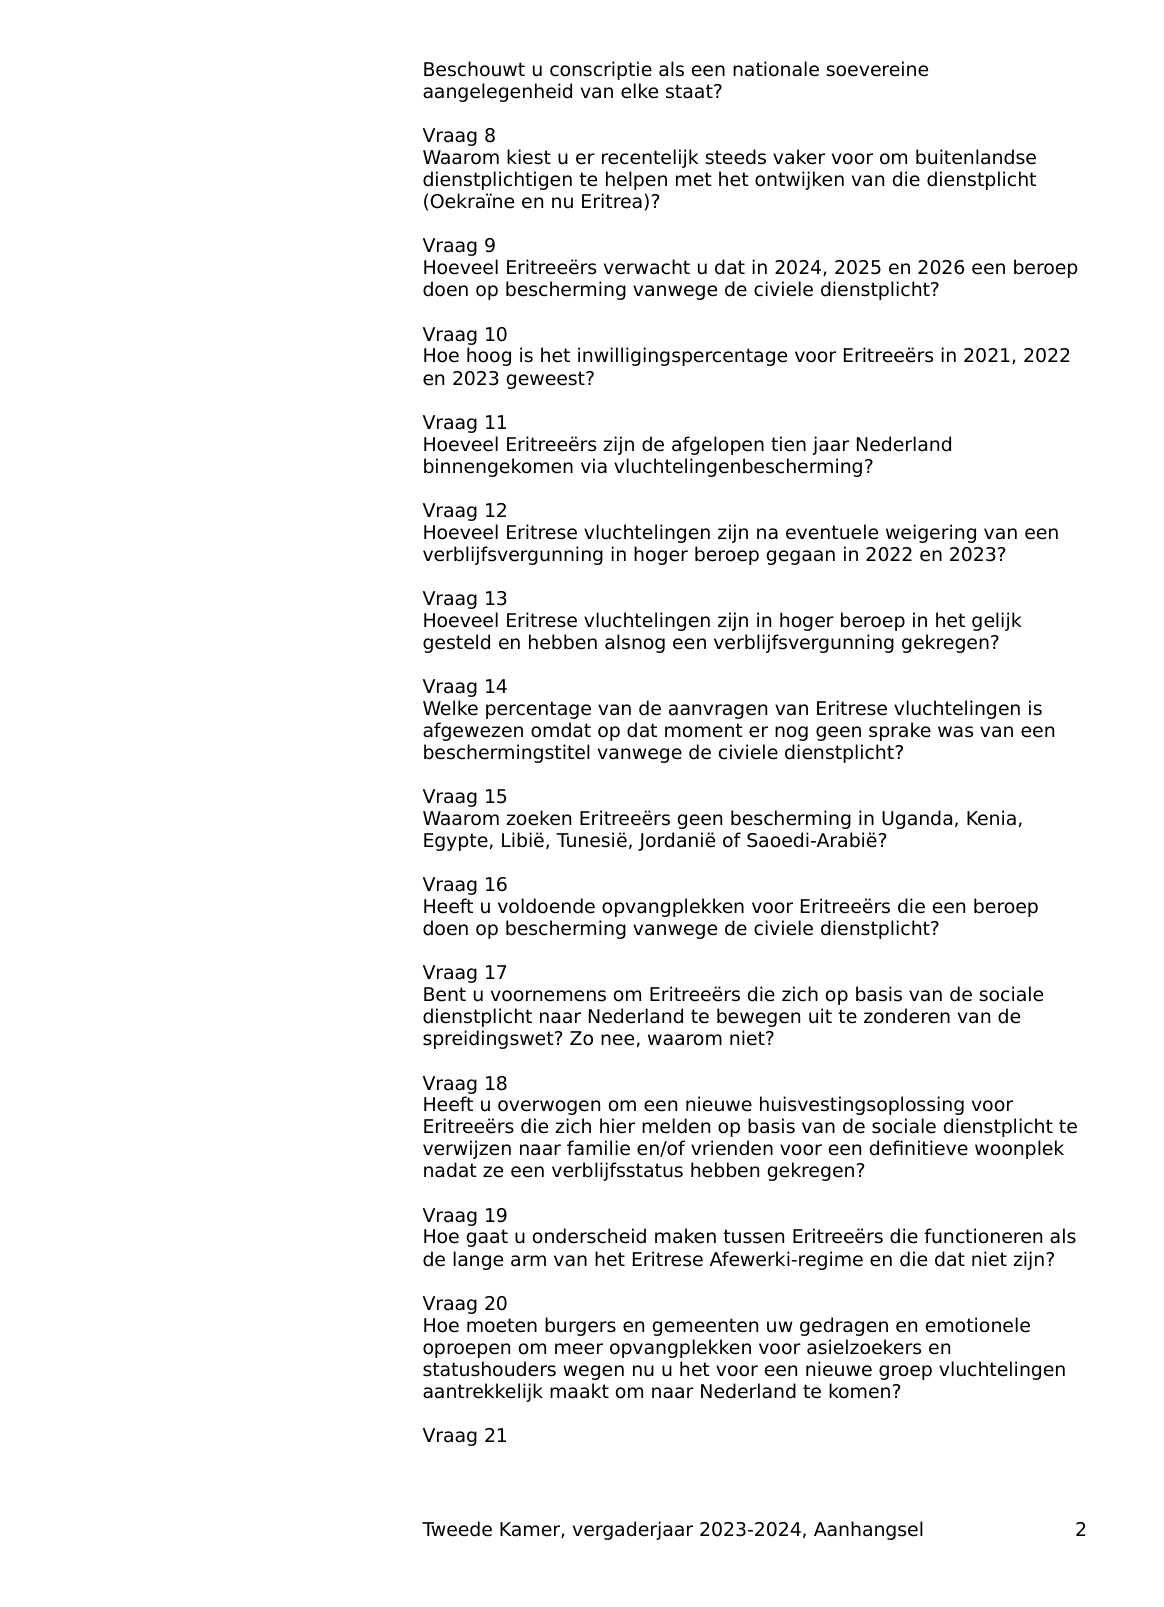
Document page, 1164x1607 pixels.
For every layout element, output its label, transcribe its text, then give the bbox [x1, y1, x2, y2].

text Vraag 8 [422, 125, 1087, 147]
text Vraag 15 [422, 786, 1087, 808]
text Vraag 21 [422, 1425, 1087, 1447]
text Heeft u overwogen om een nieuwe huisvestingsoplossing voor Eritreeërs die zich hier melden op basis van de sociale dienstplicht te verwijzen naar familie en/of vrienden voor een definitieve woonplek nadat ze een verblijfsstatus hebben gekregen? [422, 1094, 1087, 1182]
text Vraag 11 [422, 412, 1087, 433]
text Vraag 10 [422, 323, 1087, 345]
text Hoe hoog is het inwilligingspercentage voor Eritreeërs in 2021, 2022 en 2023 geweest? [422, 345, 1087, 389]
text Vraag 16 [422, 874, 1087, 896]
text Welke percentage van de aanvragen van Eritrese vluchtelingen is afgewezen omdat op dat moment er nog geen sprake was van een beschermingstitel vanwege de civiele dienstplicht? [422, 698, 1087, 764]
text Hoe moeten burgers en gemeenten uw gedragen en emotionele oproepen om meer opvangplekken voor asielzoekers en statushouders wegen nu u het voor een nieuwe groep vluchtelingen aantrekkelijk maakt om naar Nederland te komen? [422, 1314, 1087, 1402]
text Vraag 17 [422, 962, 1087, 984]
text Heeft u voldoende opvangplekken voor Eritreeërs die een beroep doen op bescherming vanwege de civiele dienstplicht? [422, 896, 1087, 940]
text Hoe gaat u onderscheid maken tussen Eritreeërs die functioneren als de lange arm van het Eritrese Afewerki-regime en die dat niet zijn? [422, 1226, 1087, 1270]
text Vraag 12 [422, 500, 1087, 522]
text Waarom kiest u er recentelijk steeds vaker voor om buitenlandse dienstplichtigen te helpen met het ontwijken van die dienstplicht (Oekraïne en nu Eritrea)? [422, 147, 1087, 213]
text Vraag 20 [422, 1293, 1087, 1314]
text Vraag 19 [422, 1204, 1087, 1226]
text Vraag 18 [422, 1072, 1087, 1094]
text Vraag 9 [422, 235, 1087, 257]
text Bent u voornemens om Eritreeërs die zich op basis van de sociale dienstplicht naar Nederland te bewegen uit te zonderen van de spreidingswet? Zo nee, waarom niet? [422, 984, 1087, 1050]
text Vraag 13 [422, 588, 1087, 610]
text Hoeveel Eritreeërs zijn de afgelopen tien jaar Nederland binnengekomen via vluchtelingenbescherming? [422, 433, 1087, 477]
text Hoeveel Eritrese vluchtelingen zijn na eventuele weigering van een verblijfsvergunning in hoger beroep gegaan in 2022 en 2023? [422, 522, 1087, 566]
text Hoeveel Eritreeërs verwacht u dat in 2024, 2025 en 2026 een beroep doen op bescherming vanwege de civiele dienstplicht? [422, 257, 1087, 301]
text Vraag 14 [422, 676, 1087, 698]
text Waarom zoeken Eritreeërs geen bescherming in Uganda, Kenia, Egypte, Libië, Tunesië, Jordanië of Saoedi-Arabië? [422, 808, 1087, 852]
text Hoeveel Eritrese vluchtelingen zijn in hoger beroep in het gelijk gesteld en hebben alsnog een verblijfsvergunning gekregen? [422, 610, 1087, 654]
text Beschouwt u conscriptie als een nationale soevereine aangelegenheid van elke staat? [422, 59, 1087, 103]
